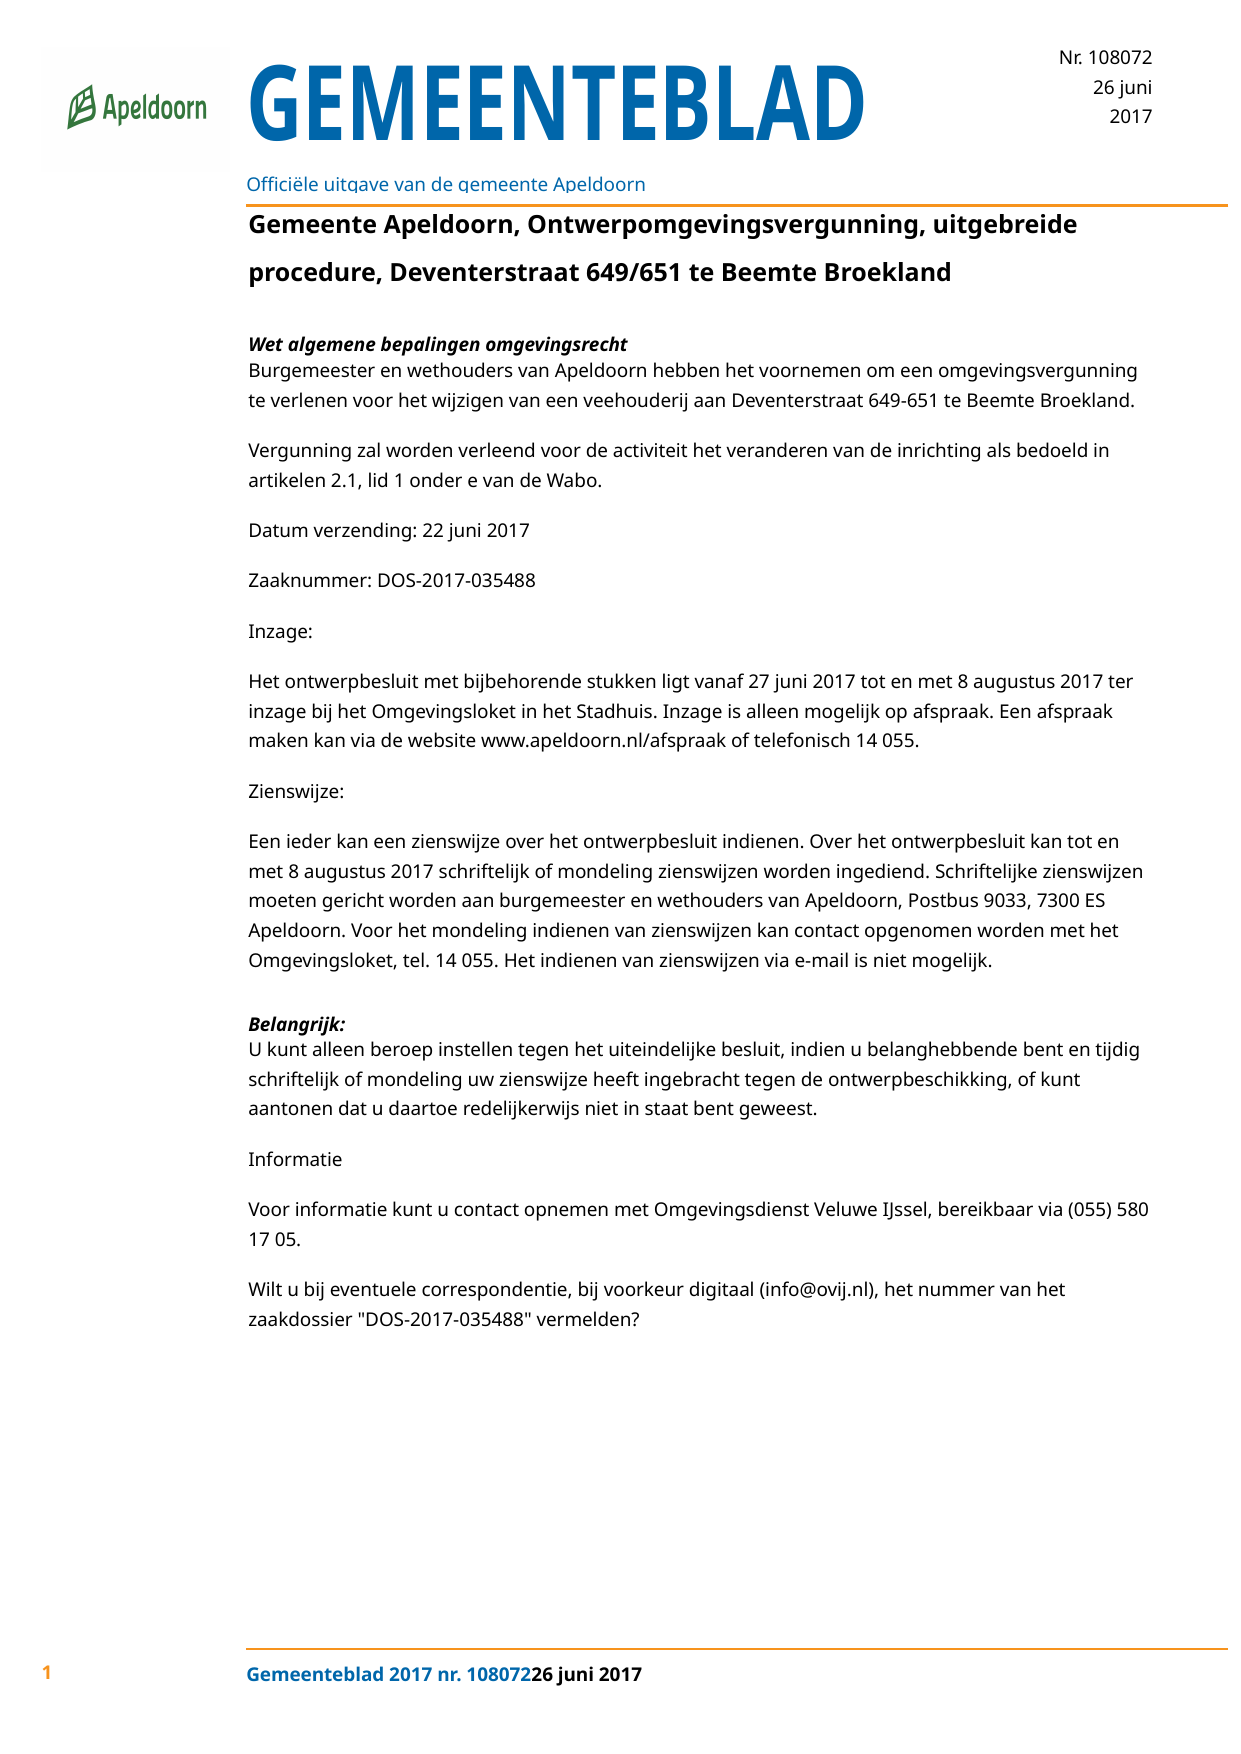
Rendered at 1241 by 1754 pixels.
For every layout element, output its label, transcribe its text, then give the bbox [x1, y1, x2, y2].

text Voor informatie kunt u contact opnemen met Omgevingsdienst Veluwe IJssel, bereikbaar via (055) 580 17 05. [248, 1196, 1152, 1252]
text Informatie [248, 1146, 1152, 1172]
text Wet algemene bepalingen omgevingsrecht [248, 331, 1152, 357]
text Zaaknummer: DOS-2017-035488 [248, 568, 1152, 593]
text Een ieder kan een zienswijze over het ontwerpbesluit indienen. Over het ontwerpbesluit kan tot en met 8 augustus 2017 schriftelijk of mondeling zienswijzen worden ingediend. Schriftelijke zienswijzen moeten gericht worden aan burgemeester en wethouders van Apeldoorn, Postbus 9033, 7300 ES Apeldoorn. Voor het mondeling indienen van zienswijzen kan contact opgenomen worden met het Omgevingsloket, tel. 14 055. Het indienen van zienswijzen via e-mail is niet mogelijk. [248, 828, 1152, 972]
text Inzage: [248, 618, 1152, 644]
text Zienswijze: [248, 778, 1152, 804]
text Belangrijk: [248, 1011, 1152, 1036]
text Gemeente Apeldoorn, Ontwerpomgevingsvergunning, uitgebreide procedure, Deventerstraat 649/651 te Beemte Broekland [248, 207, 1152, 288]
text Datum verzending: 22 juni 2017 [248, 517, 1152, 543]
text Wilt u bij eventuele correspondentie, bij voorkeur digitaal (info@ovij.nl), het nummer van het zaakdossier "DOS-2017-035488" vermelden? [248, 1276, 1152, 1332]
text Vergunning zal worden verleend voor de activiteit het veranderen van de inrichting als bedoeld in artikelen 2.1, lid 1 onder e van de Wabo. [248, 437, 1152, 492]
text Het ontwerpbesluit met bijbehorende stukken ligt vanaf 27 juni 2017 tot en met 8 augustus 2017 ter inzage bij het Omgevingsloket in het Stadhuis. Inzage is alleen mogelijk op afspraak. Een afspraak maken kan via de website www.apeldoorn.nl/afspraak of telefonisch 14 055. [248, 668, 1152, 753]
picture [41, 47, 231, 172]
text U kunt alleen beroep instellen tegen het uiteindelijke besluit, indien u belanghebbende bent en tijdig schriftelijk of mondeling uw zienswijze heeft ingebracht tegen de ontwerpbeschikking, of kunt aantonen dat u daartoe redelijkerwijs niet in staat bent geweest. [248, 1036, 1152, 1121]
text Burgemeester en wethouders van Apeldoorn hebben het voornemen om een omgevingsvergunning te verlenen voor het wijzigen van een veehouderij aan Deventerstraat 649-651 te Beemte Broekland. [248, 357, 1152, 412]
